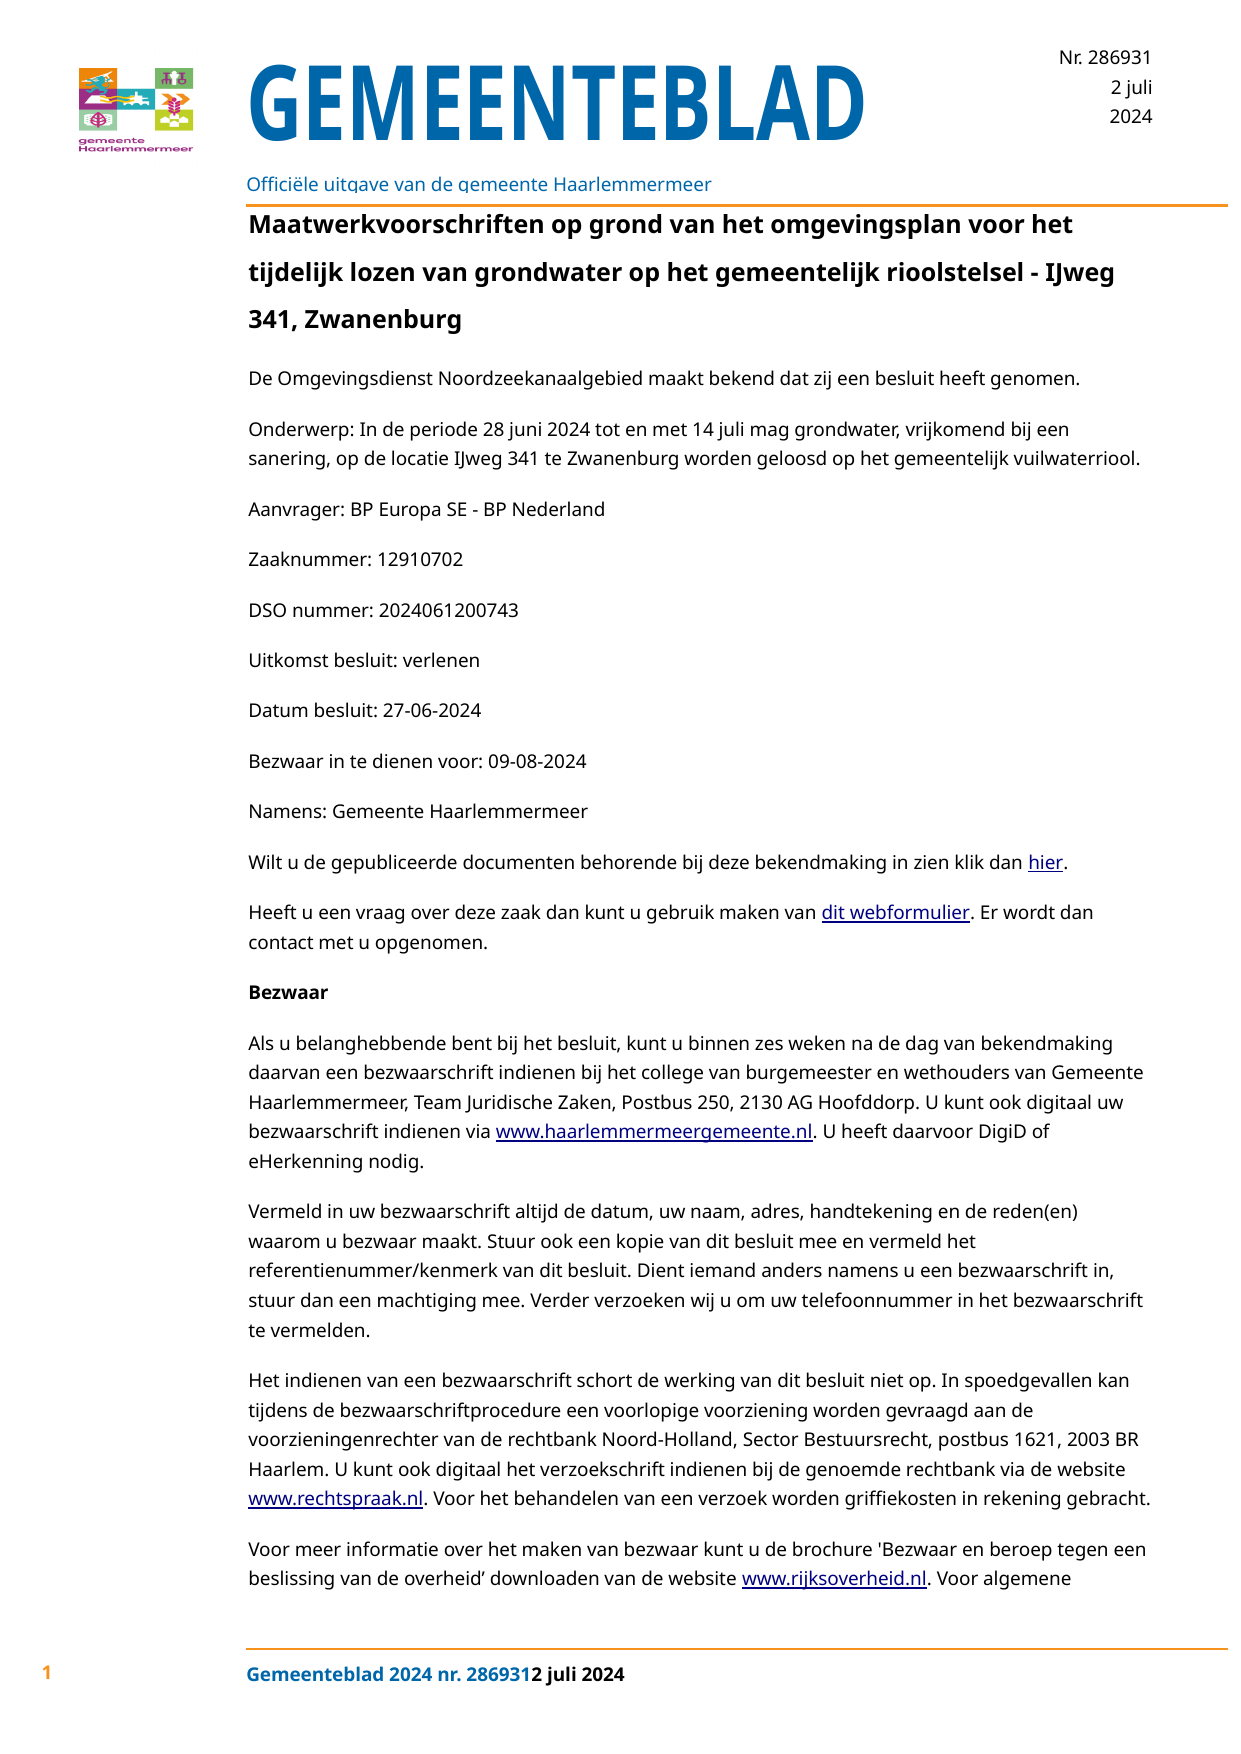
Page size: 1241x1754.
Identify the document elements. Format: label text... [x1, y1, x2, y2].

text Onderwerp: In de periode 28 juni 2024 tot en met 14 juli mag grondwater, vrijkomend bij een sanering, op de locatie IJweg 341 te Zwanenburg worden geloosd op het gemeentelijk vuilwaterriool. [248, 416, 1152, 471]
text Heeft u een vraag over deze zaak dan kunt u gebruik maken van dit webformulier. Er wordt dan contact met u opgenomen. [248, 899, 1152, 954]
text DSO nummer: 2024061200743 [248, 597, 1152, 622]
text Als u belanghebbende bent bij het besluit, kunt u binnen zes weken na de dag van bekendmaking daarvan een bezwaarschrift indienen bij het college van burgemeester en wethouders van Gemeente Haarlemmermeer, Team Juridische Zaken, Postbus 250, 2130 AG Hoofddorp. U kunt ook digitaal uw bezwaarschrift indienen via www.haarlemmermeergemeente.nl. U heeft daarvoor DigiD of eHerkenning nodig. [248, 1030, 1152, 1174]
text Zaaknummer: 12910702 [248, 546, 1152, 572]
text Bezwaar [248, 979, 1152, 1005]
text Voor meer informatie over het maken van bezwaar kunt u de brochure 'Bezwaar en beroep tegen een beslissing van de overheid’ downloaden van de website www.rijksoverheid.nl. Voor algemene [248, 1536, 1152, 1591]
text De Omgevingsdienst Noordzeekanaalgebied maakt bekend dat zij een besluit heeft genomen. [248, 366, 1152, 391]
text Maatwerkvoorschriften op grond van het omgevingsplan voor het tijdelijk lozen van grondwater op het gemeentelijk rioolstelsel - IJweg 341, Zwanenburg [248, 207, 1152, 336]
text Vermeld in uw bezwaarschrift altijd de datum, uw naam, adres, handtekening en de reden(en) waarom u bezwaar maakt. Stuur ook een kopie van dit besluit mee en vermeld het referentienummer/kenmerk van dit besluit. Dient iemand anders namens u een bezwaarschrift in, stuur dan een machtiging mee. Verder verzoeken wij u om uw telefoonnummer in het bezwaarschrift te vermelden. [248, 1198, 1152, 1342]
text Datum besluit: 27-06-2024 [248, 698, 1152, 723]
picture [41, 47, 231, 172]
text Wilt u de gepubliceerde documenten behorende bij deze bekendmaking in zien klik dan hier. [248, 849, 1152, 874]
text Het indienen van een bezwaarschrift schort de werking van dit besluit niet op. In spoedgevallen kan tijdens de bezwaarschriftprocedure een voorlopige voorziening worden gevraagd aan de voorzieningenrechter van de rechtbank Noord-Holland, Sector Bestuursrecht, postbus 1621, 2003 BR Haarlem. U kunt ook digitaal het verzoekschrift indienen bij de genoemde rechtbank via de website www.rechtspraak.nl. Voor het behandelen van een verzoek worden griffiekosten in rekening gebracht. [248, 1367, 1152, 1511]
text Uitkomst besluit: verlenen [248, 647, 1152, 673]
text Namens: Gemeente Haarlemmermeer [248, 798, 1152, 824]
text Aanvrager: BP Europa SE - BP Nederland [248, 496, 1152, 522]
text Bezwaar in te dienen voor: 09-08-2024 [248, 748, 1152, 774]
